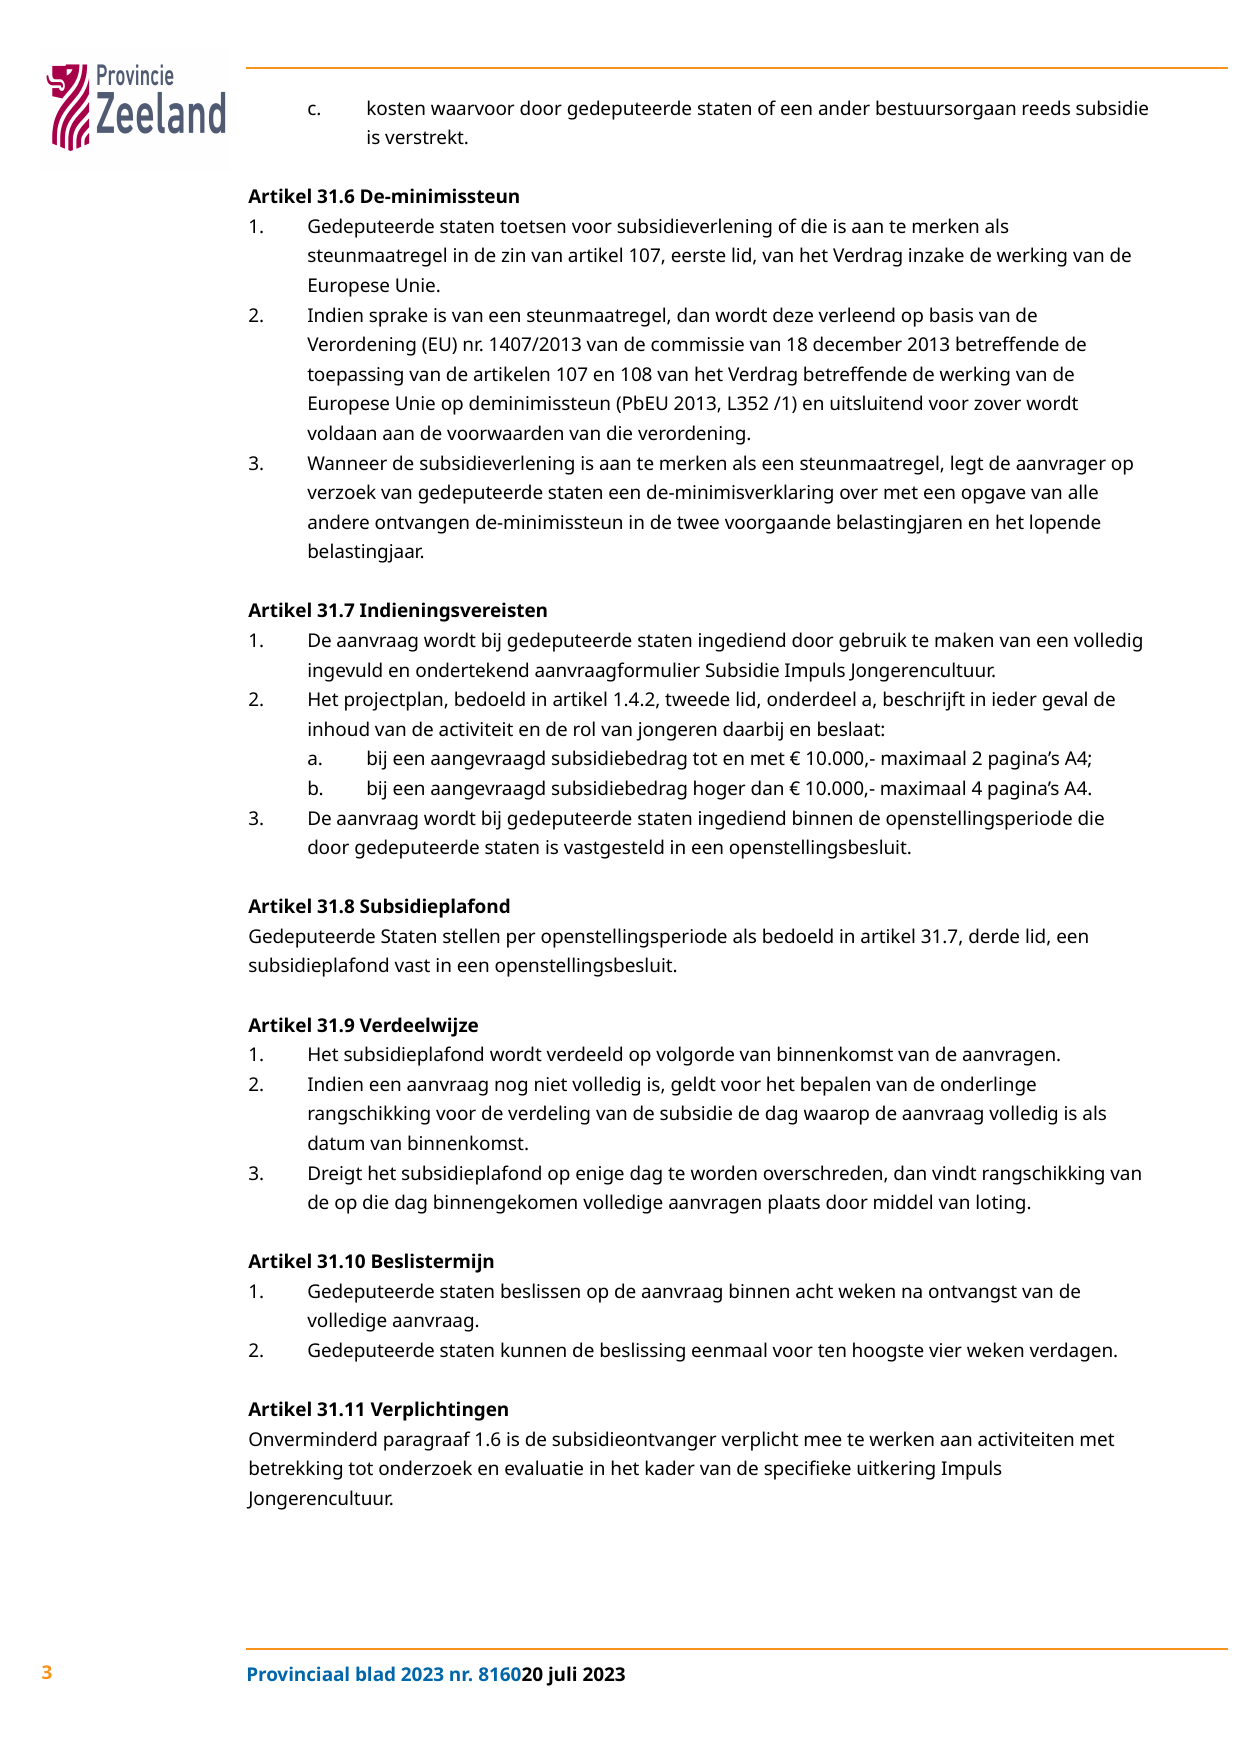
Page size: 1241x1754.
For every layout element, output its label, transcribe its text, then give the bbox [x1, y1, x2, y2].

list De aanvraag wordt bij gedeputeerde staten ingediend door gebruik te maken van een volledig ingevuld en ondertekend aanvraagformulier Subsidie Impuls Jongerencultuur. [248, 627, 1152, 683]
text Artikel 31.10 Beslistermijn [248, 1248, 1152, 1274]
list kosten waarvoor door gedeputeerde staten of een ander bestuursorgaan reeds subsidie is verstrekt. [307, 95, 1152, 150]
text Artikel 31.11 Verplichtingen [248, 1396, 1152, 1422]
list Het projectplan, bedoeld in artikel 1.4.2, tweede lid, onderdeel a, beschrijft in ieder geval de inhoud van de activiteit en de rol van jongeren daarbij en beslaat: [248, 686, 1152, 742]
list Dreigt het subsidieplafond op enige dag te worden overschreden, dan vindt rangschikking van de op die dag binnengekomen volledige aanvragen plaats door middel van loting. [248, 1160, 1152, 1215]
list Wanneer de subsidieverlening is aan te merken als een steunmaatregel, legt de aanvrager op verzoek van gedeputeerde staten een de-minimisverklaring over met een opgave van alle andere ontvangen de-minimissteun in de twee voorgaande belastingjaren en het lopende belastingjaar. [248, 450, 1152, 564]
list Het subsidieplafond wordt verdeeld op volgorde van binnenkomst van de aanvragen. [248, 1041, 1152, 1067]
list bij een aangevraagd subsidiebedrag tot en met € 10.000,- maximaal 2 pagina’s A4; [307, 746, 1152, 771]
list Indien een aanvraag nog niet volledig is, geldt voor het bepalen van de onderlinge rangschikking voor de verdeling van de subsidie de dag waarop de aanvraag volledig is als datum van binnenkomst. [248, 1071, 1152, 1156]
list bij een aangevraagd subsidiebedrag hoger dan € 10.000,- maximaal 4 pagina’s A4. [307, 775, 1152, 801]
list Gedeputeerde staten beslissen op de aanvraag binnen acht weken na ontvangst van de volledige aanvraag. [248, 1278, 1152, 1333]
list De aanvraag wordt bij gedeputeerde staten ingediend binnen de openstellingsperiode die door gedeputeerde staten is vastgesteld in een openstellingsbesluit. [248, 805, 1152, 860]
picture [41, 47, 231, 172]
text Gedeputeerde Staten stellen per openstellingsperiode als bedoeld in artikel 31.7, derde lid, een subsidieplafond vast in een openstellingsbesluit. [248, 923, 1152, 978]
text Artikel 31.6 De-minimissteun [248, 183, 1152, 209]
list Gedeputeerde staten toetsen voor subsidieverlening of die is aan te merken als steunmaatregel in de zin van artikel 107, eerste lid, van het Verdrag inzake de werking van de Europese Unie. [248, 213, 1152, 298]
text Artikel 31.9 Verdeelwijze [248, 1012, 1152, 1038]
text Onverminderd paragraaf 1.6 is de subsidieontvanger verplicht mee te werken aan activiteiten met betrekking tot onderzoek en evaluatie in het kader van de specifieke uitkering Impuls Jongerencultuur. [248, 1426, 1152, 1511]
text Artikel 31.7 Indieningsvereisten [248, 598, 1152, 623]
list Indien sprake is van een steunmaatregel, dan wordt deze verleend op basis van de Verordening (EU) nr. 1407/2013 van de commissie van 18 december 2013 betreffende de toepassing van de artikelen 107 en 108 van het Verdrag betreffende de werking van de Europese Unie op deminimissteun (PbEU 2013, L352 /1) en uitsluitend voor zover wordt voldaan aan de voorwaarden van die verordening. [248, 302, 1152, 446]
text Artikel 31.8 Subsidieplafond [248, 893, 1152, 919]
list Gedeputeerde staten kunnen de beslissing eenmaal voor ten hoogste vier weken verdagen. [248, 1337, 1152, 1363]
